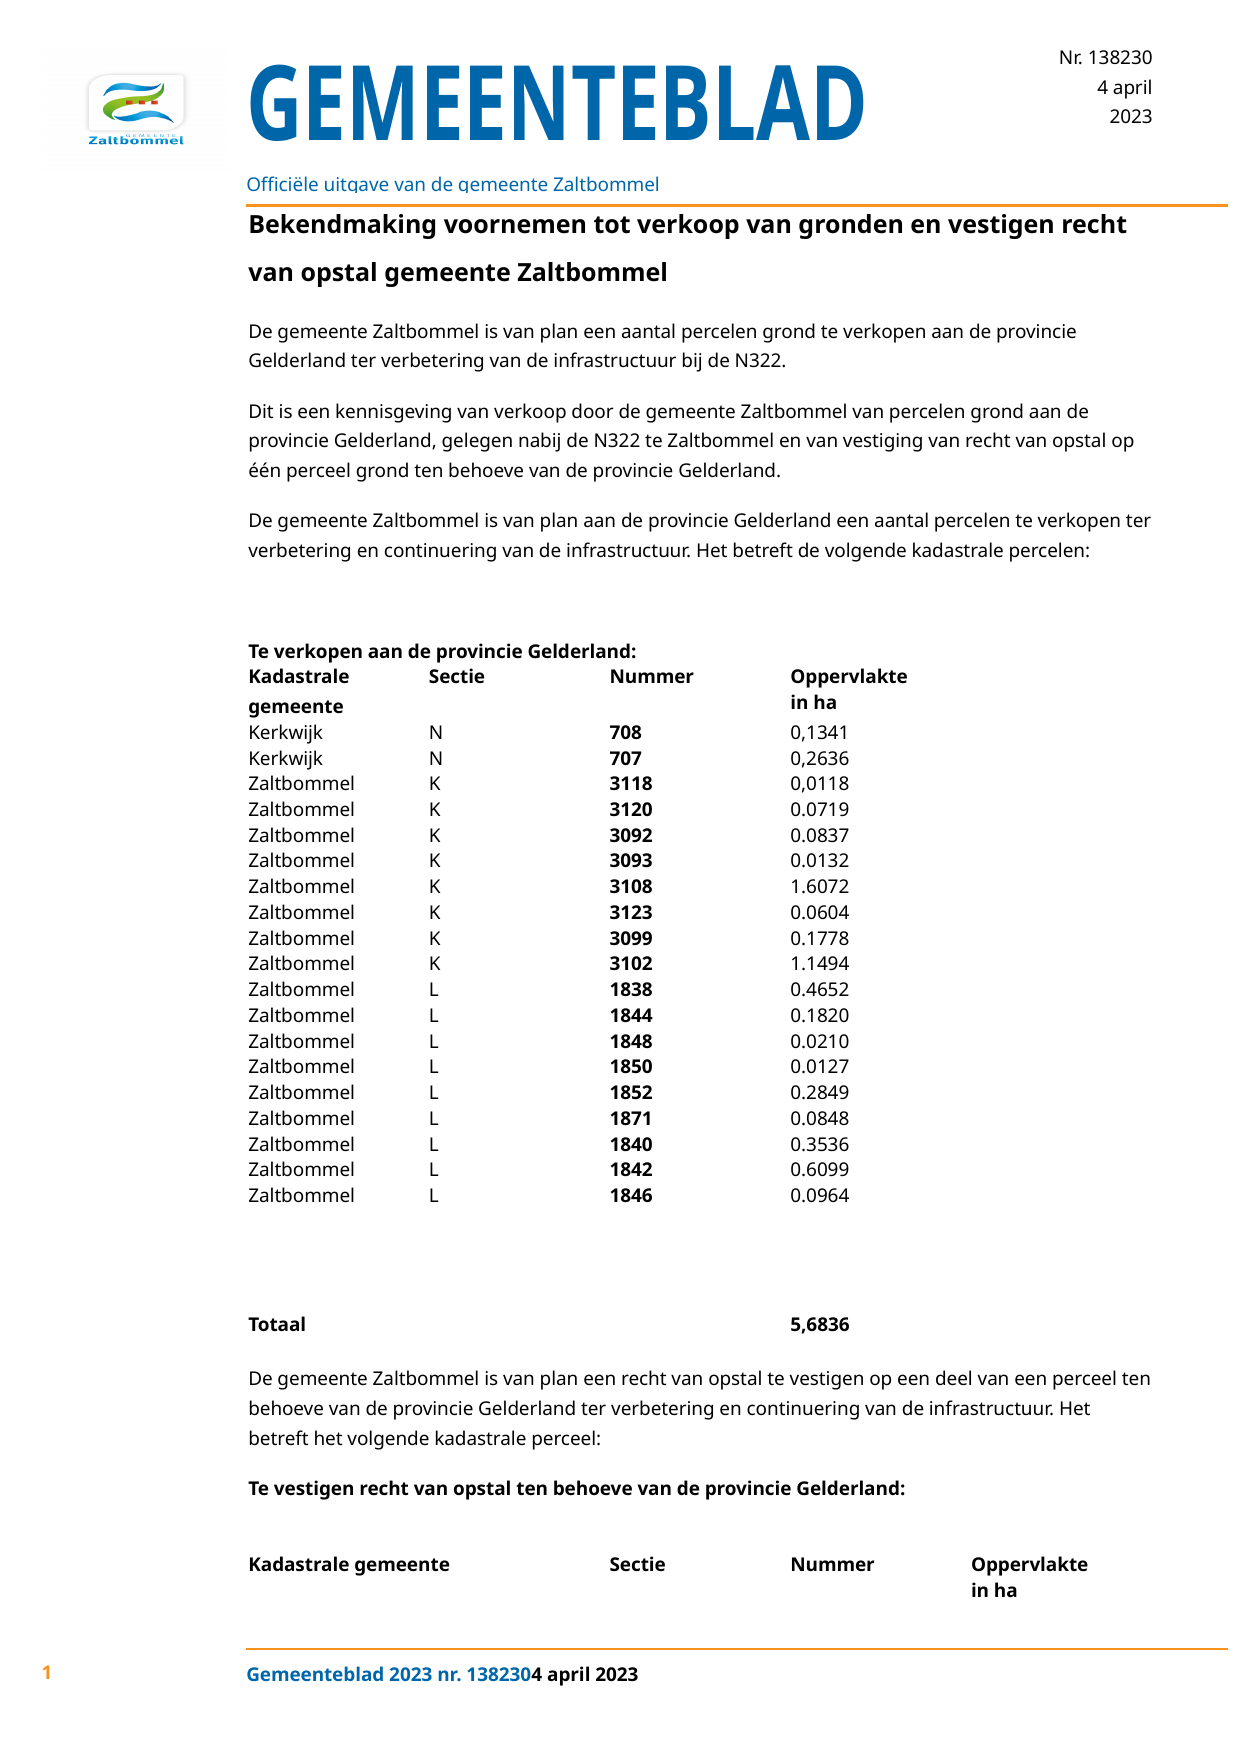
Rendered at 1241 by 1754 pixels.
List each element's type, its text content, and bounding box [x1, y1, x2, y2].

table_cell 1844 [609, 1002, 790, 1028]
table_cell N [429, 745, 609, 771]
table_cell [609, 1285, 790, 1311]
table_cell Zaltbommel [248, 1054, 429, 1079]
table_cell [790, 1337, 971, 1362]
table_cell K [429, 796, 609, 822]
table_cell 3120 [609, 796, 790, 822]
table_cell 0.3536 [790, 1131, 1152, 1156]
table_cell [609, 1337, 790, 1362]
table_cell 708 [609, 719, 790, 745]
table_cell [609, 1208, 790, 1234]
table_cell [429, 1234, 609, 1259]
table_cell K [429, 899, 609, 925]
table_cell 0.6099 [790, 1156, 1152, 1182]
table_cell 1840 [609, 1131, 790, 1156]
table_cell 0.0127 [790, 1054, 1152, 1079]
table_cell in ha [790, 690, 1152, 719]
text De gemeente Zaltbommel is van plan aan de provincie Gelderland een aantal percelen te verkopen ter verbetering en continuering van de infrastructuur. Het betreft de volgende kadastrale percelen: [248, 507, 1152, 563]
table_cell [248, 1208, 429, 1234]
table_cell 1852 [609, 1079, 790, 1105]
table_cell Nummer [609, 664, 790, 719]
table_cell [790, 1259, 1152, 1285]
table_cell 0.0964 [790, 1182, 1152, 1208]
table_cell Zaltbommel [248, 874, 429, 899]
table_cell Zaltbommel [248, 822, 429, 848]
table_cell 3118 [609, 771, 790, 796]
table_cell L [429, 1079, 609, 1105]
table_cell 0.0604 [790, 899, 1152, 925]
table_cell K [429, 951, 609, 976]
table_cell Zaltbommel [248, 925, 429, 951]
table_header [248, 1526, 429, 1551]
table_cell 0.4652 [790, 976, 1152, 1002]
table_cell 0.0132 [790, 848, 1152, 873]
table_cell Zaltbommel [248, 976, 429, 1002]
table_cell Zaltbommel [248, 1131, 429, 1156]
table_cell 1848 [609, 1028, 790, 1053]
table_cell [790, 1234, 1152, 1259]
table_cell 1.6072 [790, 874, 1152, 899]
table_cell L [429, 1131, 609, 1156]
table_cell N [429, 719, 609, 745]
table_cell Kerkwijk [248, 745, 429, 771]
table_cell 0,0118 [790, 771, 1152, 796]
text Bekendmaking voornemen tot verkoop van gronden en vestigen recht van opstal gemeente Zaltbommel [248, 207, 1152, 288]
table_cell Zaltbommel [248, 1156, 429, 1182]
table_cell [971, 1337, 1152, 1362]
table_header [429, 1526, 1152, 1551]
table_cell in ha [971, 1577, 1152, 1603]
table_cell [609, 1311, 790, 1337]
table_cell [609, 1259, 790, 1285]
table_cell Kerkwijk [248, 719, 429, 745]
picture [41, 47, 231, 172]
table_cell K [429, 822, 609, 848]
text De gemeente Zaltbommel is van plan een aantal percelen grond te verkopen aan de provincie Gelderland ter verbetering van de infrastructuur bij de N322. [248, 318, 1152, 373]
table_cell 0.0848 [790, 1105, 1152, 1131]
table_cell Oppervlakte [971, 1551, 1152, 1577]
table_cell Zaltbommel [248, 1079, 429, 1105]
table_cell L [429, 1002, 609, 1028]
table_cell 0.2849 [790, 1079, 1152, 1105]
table_cell [790, 1208, 1152, 1234]
table_cell 0.1778 [790, 925, 1152, 951]
table_cell 3092 [609, 822, 790, 848]
table_cell L [429, 976, 609, 1002]
table_cell Zaltbommel [248, 771, 429, 796]
table_cell K [429, 874, 609, 899]
table_cell Zaltbommel [248, 1028, 429, 1053]
table_cell 3102 [609, 951, 790, 976]
table_cell K [429, 848, 609, 873]
table_cell [248, 1259, 429, 1285]
table_cell L [429, 1028, 609, 1053]
table_cell 1838 [609, 976, 790, 1002]
table_cell [248, 1285, 429, 1311]
table_cell Kadastrale gemeente [248, 1551, 609, 1603]
table_cell 3123 [609, 899, 790, 925]
table_cell [248, 1234, 429, 1259]
table_cell Zaltbommel [248, 1002, 429, 1028]
table_cell 1871 [609, 1105, 790, 1131]
table_cell 1842 [609, 1156, 790, 1182]
table_cell [790, 1285, 1152, 1311]
table_cell Sectie [429, 664, 609, 719]
table_cell 1846 [609, 1182, 790, 1208]
table_cell 1.1494 [790, 951, 1152, 976]
table_cell 3099 [609, 925, 790, 951]
table_header [971, 638, 1152, 664]
text De gemeente Zaltbommel is van plan een recht van opstal te vestigen op een deel van een perceel ten behoeve van de provincie Gelderland ter verbetering en continuering van de infrastructuur. Het betreft het volgende kadastrale perceel: [248, 1366, 1152, 1450]
table_cell Oppervlakte [790, 664, 1152, 689]
table_cell Zaltbommel [248, 899, 429, 925]
table_cell [429, 1259, 609, 1285]
table_cell K [429, 925, 609, 951]
table_header Te verkopen aan de provincie Gelderland: [248, 638, 971, 664]
table_cell Zaltbommel [248, 848, 429, 873]
table_cell Totaal [248, 1311, 429, 1337]
table_cell Zaltbommel [248, 1105, 429, 1131]
table_cell 0.0719 [790, 796, 1152, 822]
table_cell [429, 1285, 609, 1311]
table_cell Nummer [790, 1551, 971, 1603]
table_cell 0,1341 [790, 719, 1152, 745]
table_cell 0.1820 [790, 1002, 1152, 1028]
table_cell 707 [609, 745, 790, 771]
table_cell [429, 1208, 609, 1234]
table_cell 0.0837 [790, 822, 1152, 848]
table_cell Sectie [609, 1551, 790, 1603]
table_cell 5,6836 [790, 1311, 1152, 1337]
text Dit is een kennisgeving van verkoop door de gemeente Zaltbommel van percelen grond aan de provincie Gelderland, gelegen nabij de N322 te Zaltbommel en van vestiging van recht van opstal op één perceel grond ten behoeve van de provincie Gelderland. [248, 398, 1152, 483]
table_cell L [429, 1156, 609, 1182]
table_cell L [429, 1182, 609, 1208]
table_cell [248, 1337, 429, 1362]
table_cell [429, 1311, 609, 1337]
table_cell 0,2636 [790, 745, 1152, 771]
table_cell [429, 1337, 609, 1362]
table_cell Kadastrale gemeente [248, 664, 429, 719]
table_cell 3108 [609, 874, 790, 899]
table_cell Zaltbommel [248, 796, 429, 822]
table_cell [609, 1234, 790, 1259]
table_cell K [429, 771, 609, 796]
table_cell L [429, 1054, 609, 1079]
text Te vestigen recht van opstal ten behoeve van de provincie Gelderland: [248, 1475, 1152, 1501]
table_cell 1850 [609, 1054, 790, 1079]
table_cell Zaltbommel [248, 1182, 429, 1208]
table_cell 3093 [609, 848, 790, 873]
table_cell 0.0210 [790, 1028, 1152, 1053]
table_cell Zaltbommel [248, 951, 429, 976]
table_cell L [429, 1105, 609, 1131]
